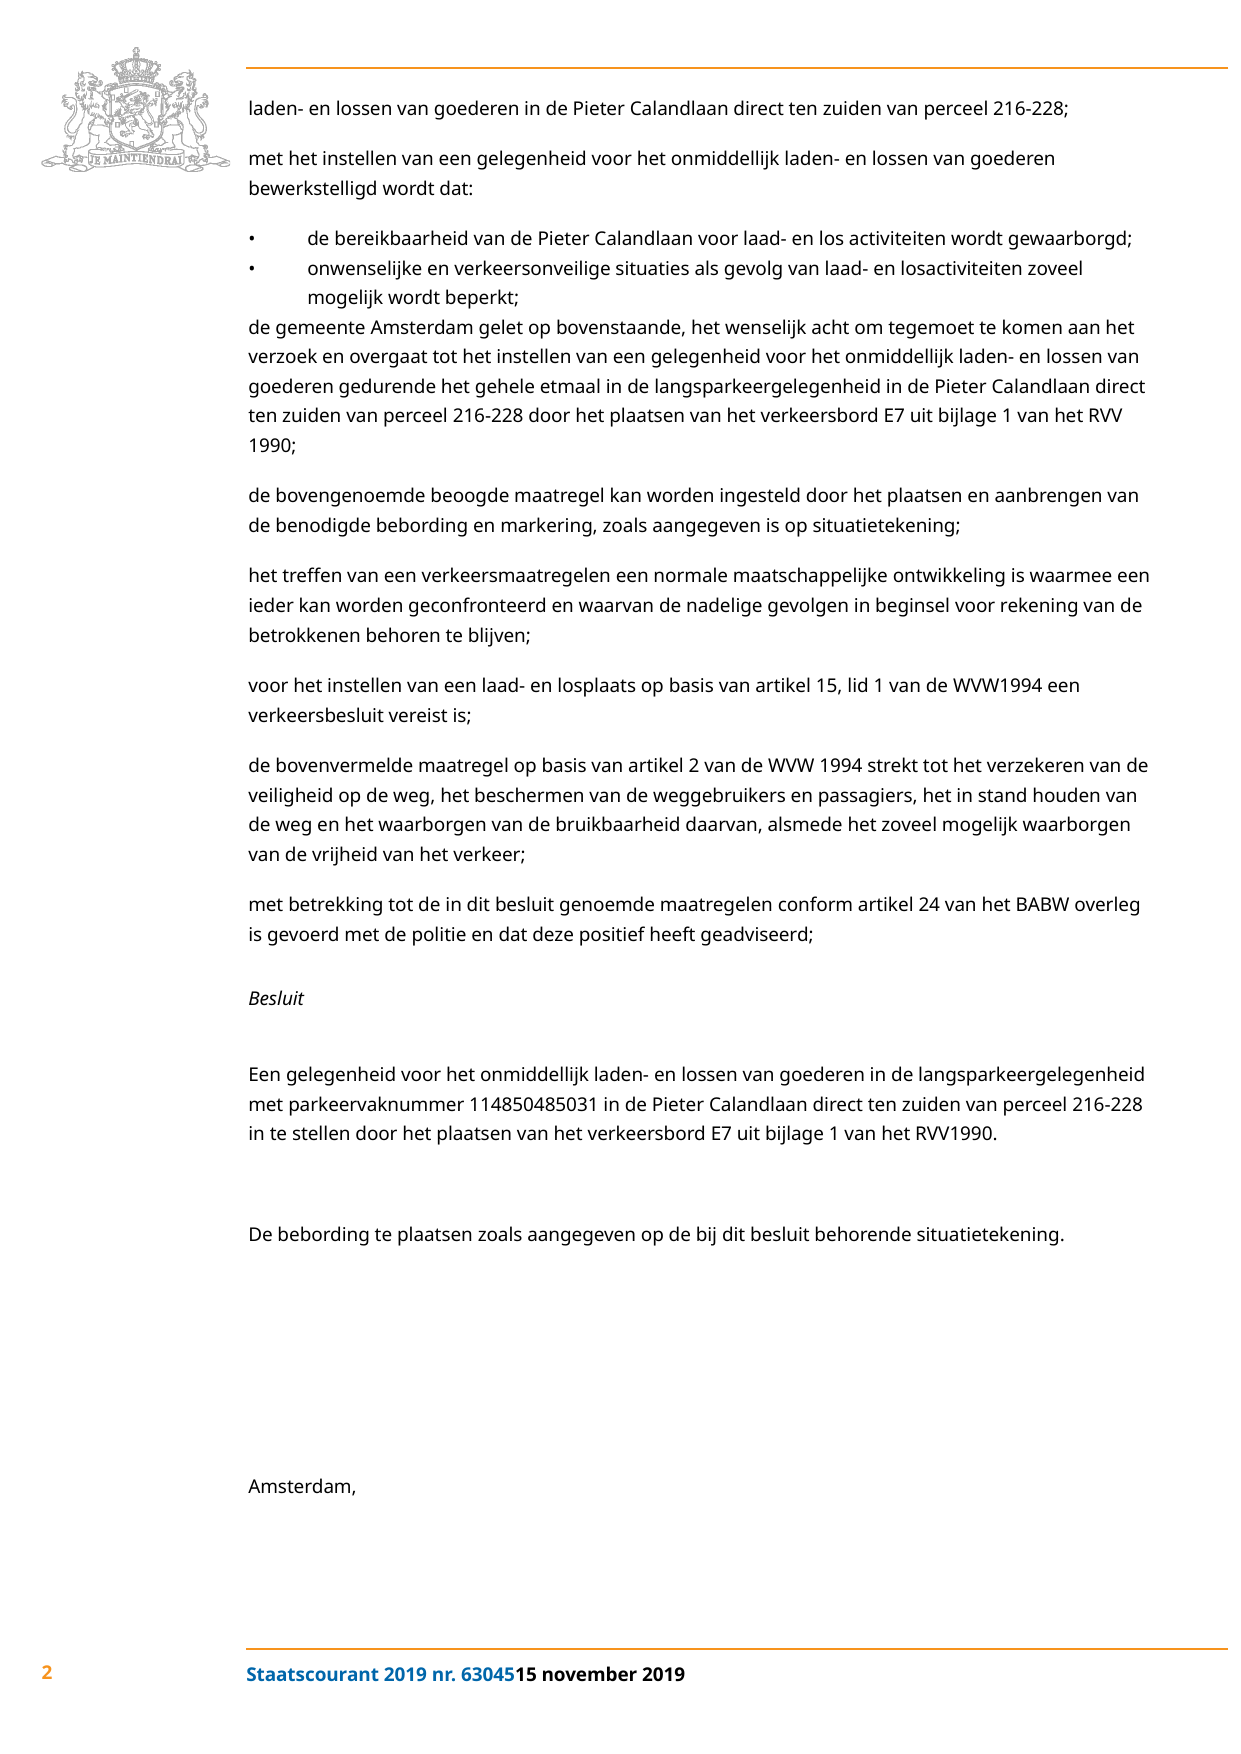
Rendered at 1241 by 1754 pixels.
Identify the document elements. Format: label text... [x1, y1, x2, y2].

text Besluit [248, 985, 1152, 1011]
list de bereikbaarheid van de Pieter Calandlaan voor laad- en los activiteiten wordt gewaarborgd; [248, 225, 1152, 251]
text laden- en lossen van goederen in de Pieter Calandlaan direct ten zuiden van perceel 216-228; [248, 95, 1152, 121]
text de bovenvermelde maatregel op basis van artikel 2 van de WVW 1994 strekt tot het verzekeren van de veiligheid op de weg, het beschermen van de weggebruikers en passagiers, het in stand houden van de weg en het waarborgen van de bruikbaarheid daarvan, alsmede het zoveel mogelijk waarborgen van de vrijheid van het verkeer; [248, 752, 1152, 867]
text met betrekking tot de in dit besluit genoemde maatregelen conform artikel 24 van het BABW overleg is gevoerd met de politie en dat deze positief heeft geadviseerd; [248, 891, 1152, 947]
list onwenselijke en verkeersonveilige situaties als gevolg van laad- en losactiviteiten zoveel mogelijk wordt beperkt; [248, 255, 1152, 310]
text met het instellen van een gelegenheid voor het onmiddellijk laden- en lossen van goederen bewerkstelligd wordt dat: [248, 145, 1152, 201]
text de gemeente Amsterdam gelet op bovenstaande, het wenselijk acht om tegemoet te komen aan het verzoek en overgaat tot het instellen van een gelegenheid voor het onmiddellijk laden- en lossen van goederen gedurende het gehele etmaal in de langsparkeergelegenheid in de Pieter Calandlaan direct ten zuiden van perceel 216-228 door het plaatsen van het verkeersbord E7 uit bijlage 1 van het RVV 1990; [248, 314, 1152, 458]
text Amsterdam, [248, 1473, 1152, 1499]
text Een gelegenheid voor het onmiddellijk laden- en lossen van goederen in de langsparkeergelegenheid met parkeervaknummer 114850485031 in de Pieter Calandlaan direct ten zuiden van perceel 216-228 in te stellen door het plaatsen van het verkeersbord E7 uit bijlage 1 van het RVV1990. [248, 1061, 1152, 1146]
text de bovengenoemde beoogde maatregel kan worden ingesteld door het plaatsen en aanbrengen van de benodigde bebording en markering, zoals aangegeven is op situatietekening; [248, 483, 1152, 538]
text De bebording te plaatsen zoals aangegeven op de bij dit besluit behorende situatietekening. [248, 1221, 1152, 1247]
text voor het instellen van een laad- en losplaats op basis van artikel 15, lid 1 van de WVW1994 een verkeersbesluit vereist is; [248, 672, 1152, 728]
picture [41, 47, 231, 172]
text het treffen van een verkeersmaatregelen een normale maatschappelijke ontwikkeling is waarmee een ieder kan worden geconfronteerd en waarvan de nadelige gevolgen in beginsel voor rekening van de betrokkenen behoren te blijven; [248, 563, 1152, 648]
